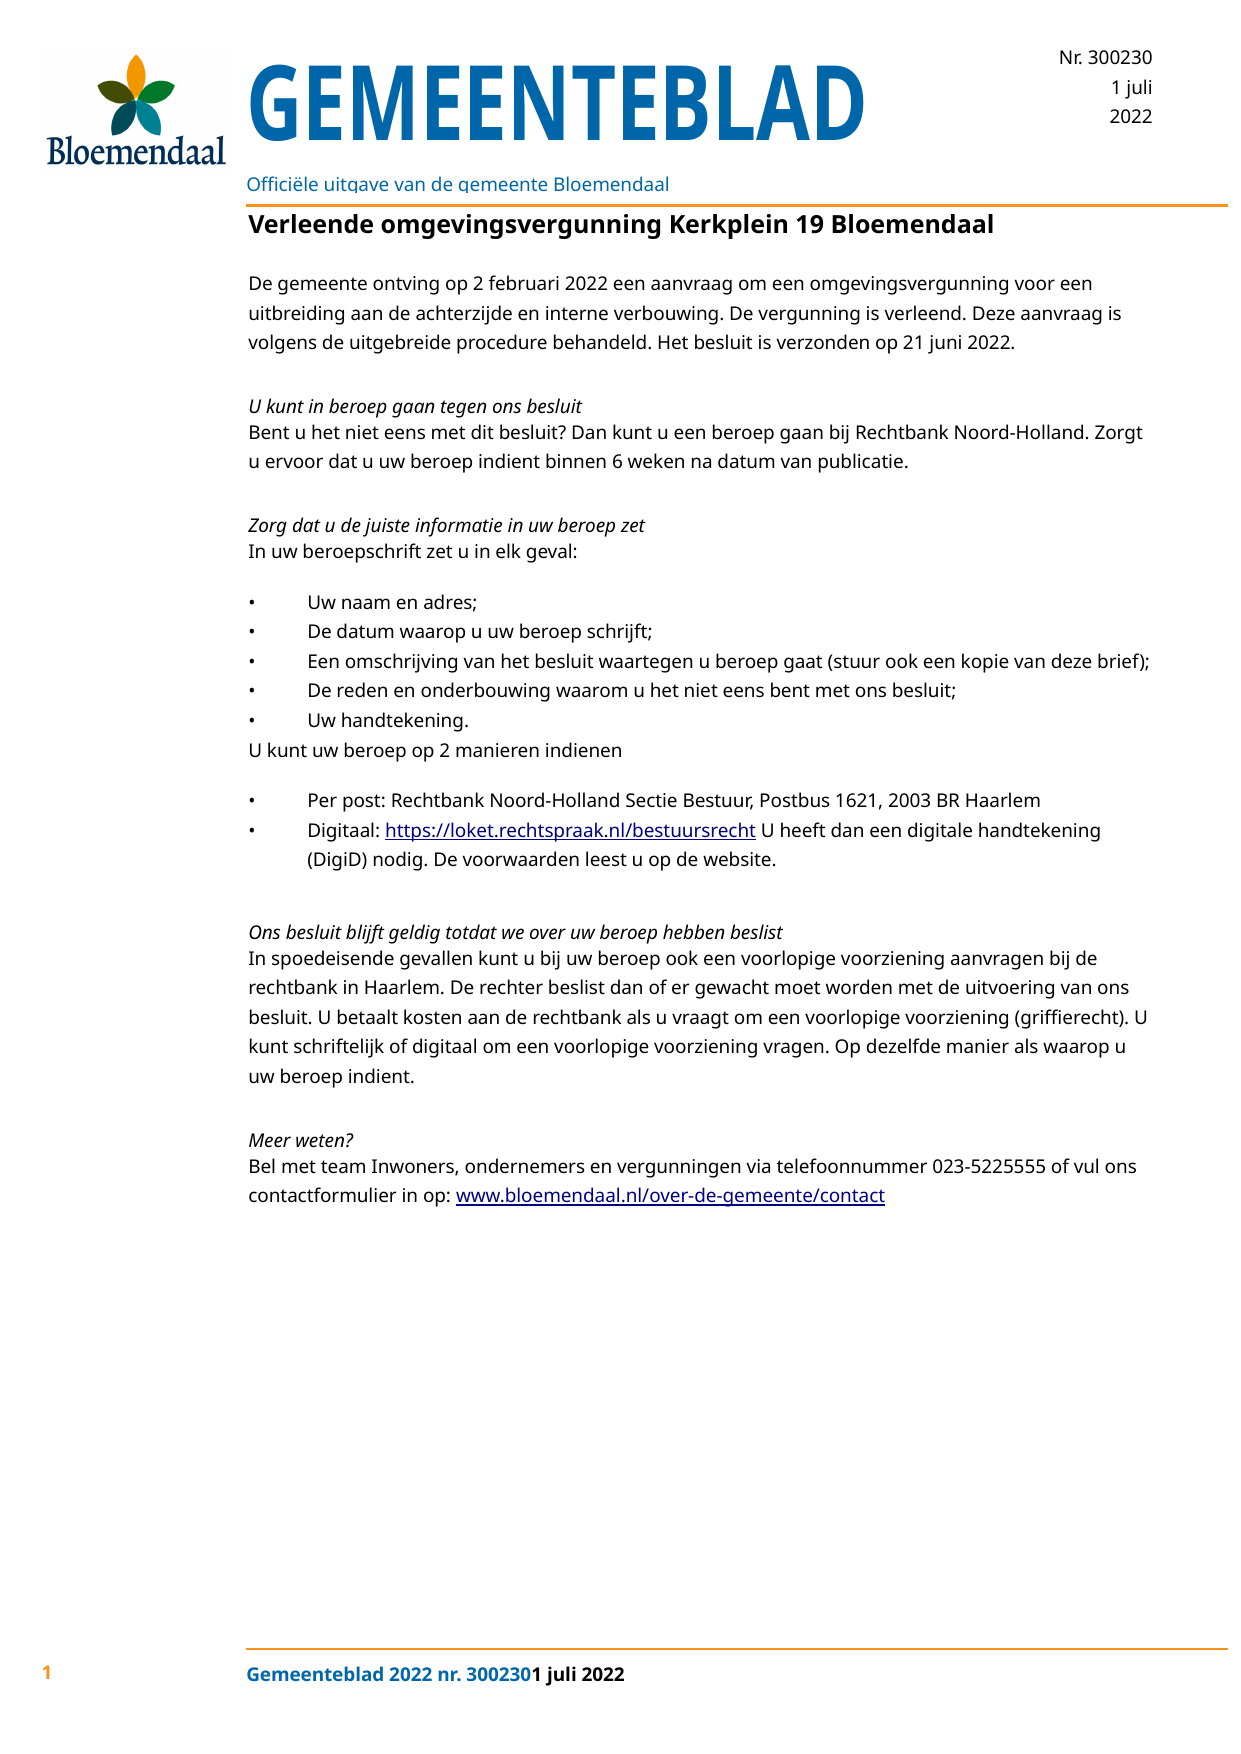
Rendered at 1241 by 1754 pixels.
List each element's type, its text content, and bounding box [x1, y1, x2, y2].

text Bel met team Inwoners, ondernemers en vergunningen via telefoonnummer 023-5225555 of vul ons contactformulier in op: www.bloemendaal.nl/over-de-gemeente/contact [248, 1153, 1152, 1208]
list De reden en onderbouwing waarom u het niet eens bent met ons besluit; [248, 678, 1152, 703]
text Verleende omgevingsvergunning Kerkplein 19 Bloemendaal [248, 207, 1152, 241]
text U kunt in beroep gaan tegen ons besluit [248, 393, 1152, 419]
text Ons besluit blijft geldig totdat we over uw beroep hebben beslist [248, 919, 1152, 945]
text U kunt uw beroep op 2 manieren indienen [248, 737, 1152, 762]
text Meer weten? [248, 1127, 1152, 1153]
text In uw beroepschrift zet u in elk geval: [248, 538, 1152, 564]
text Bent u het niet eens met dit besluit? Dan kunt u een beroep gaan bij Rechtbank Noord-Holland. Zorgt u ervoor dat u uw beroep indient binnen 6 weken na datum van publicatie. [248, 419, 1152, 474]
list Uw naam en adres; [248, 589, 1152, 614]
list De datum waarop u uw beroep schrijft; [248, 618, 1152, 644]
text In spoedeisende gevallen kunt u bij uw beroep ook een voorlopige voorziening aanvragen bij de rechtbank in Haarlem. De rechter beslist dan of er gewacht moet worden met de uitvoering van ons besluit. U betaalt kosten aan de rechtbank als u vraagt om een voorlopige voorziening (griffierecht). U kunt schriftelijk of digitaal om een voorlopige voorziening vragen. Op dezelfde manier als waarop u uw beroep indient. [248, 945, 1152, 1089]
list Digitaal: https://loket.rechtspraak.nl/bestuursrecht U heeft dan een digitale handtekening (DigiD) nodig. De voorwaarden leest u op de website. [248, 817, 1152, 872]
list Een omschrijving van het besluit waartegen u beroep gaat (stuur ook een kopie van deze brief); [248, 648, 1152, 674]
list Per post: Rechtbank Noord-Holland Sectie Bestuur, Postbus 1621, 2003 BR Haarlem [248, 787, 1152, 813]
list Uw handtekening. [248, 707, 1152, 733]
text De gemeente ontving op 2 februari 2022 een aanvraag om een omgevingsvergunning voor een uitbreiding aan de achterzijde en interne verbouwing. De vergunning is verleend. Deze aanvraag is volgens de uitgebreide procedure behandeld. Het besluit is verzonden op 21 juni 2022. [248, 270, 1152, 355]
picture [41, 47, 231, 172]
text Zorg dat u de juiste informatie in uw beroep zet [248, 513, 1152, 538]
